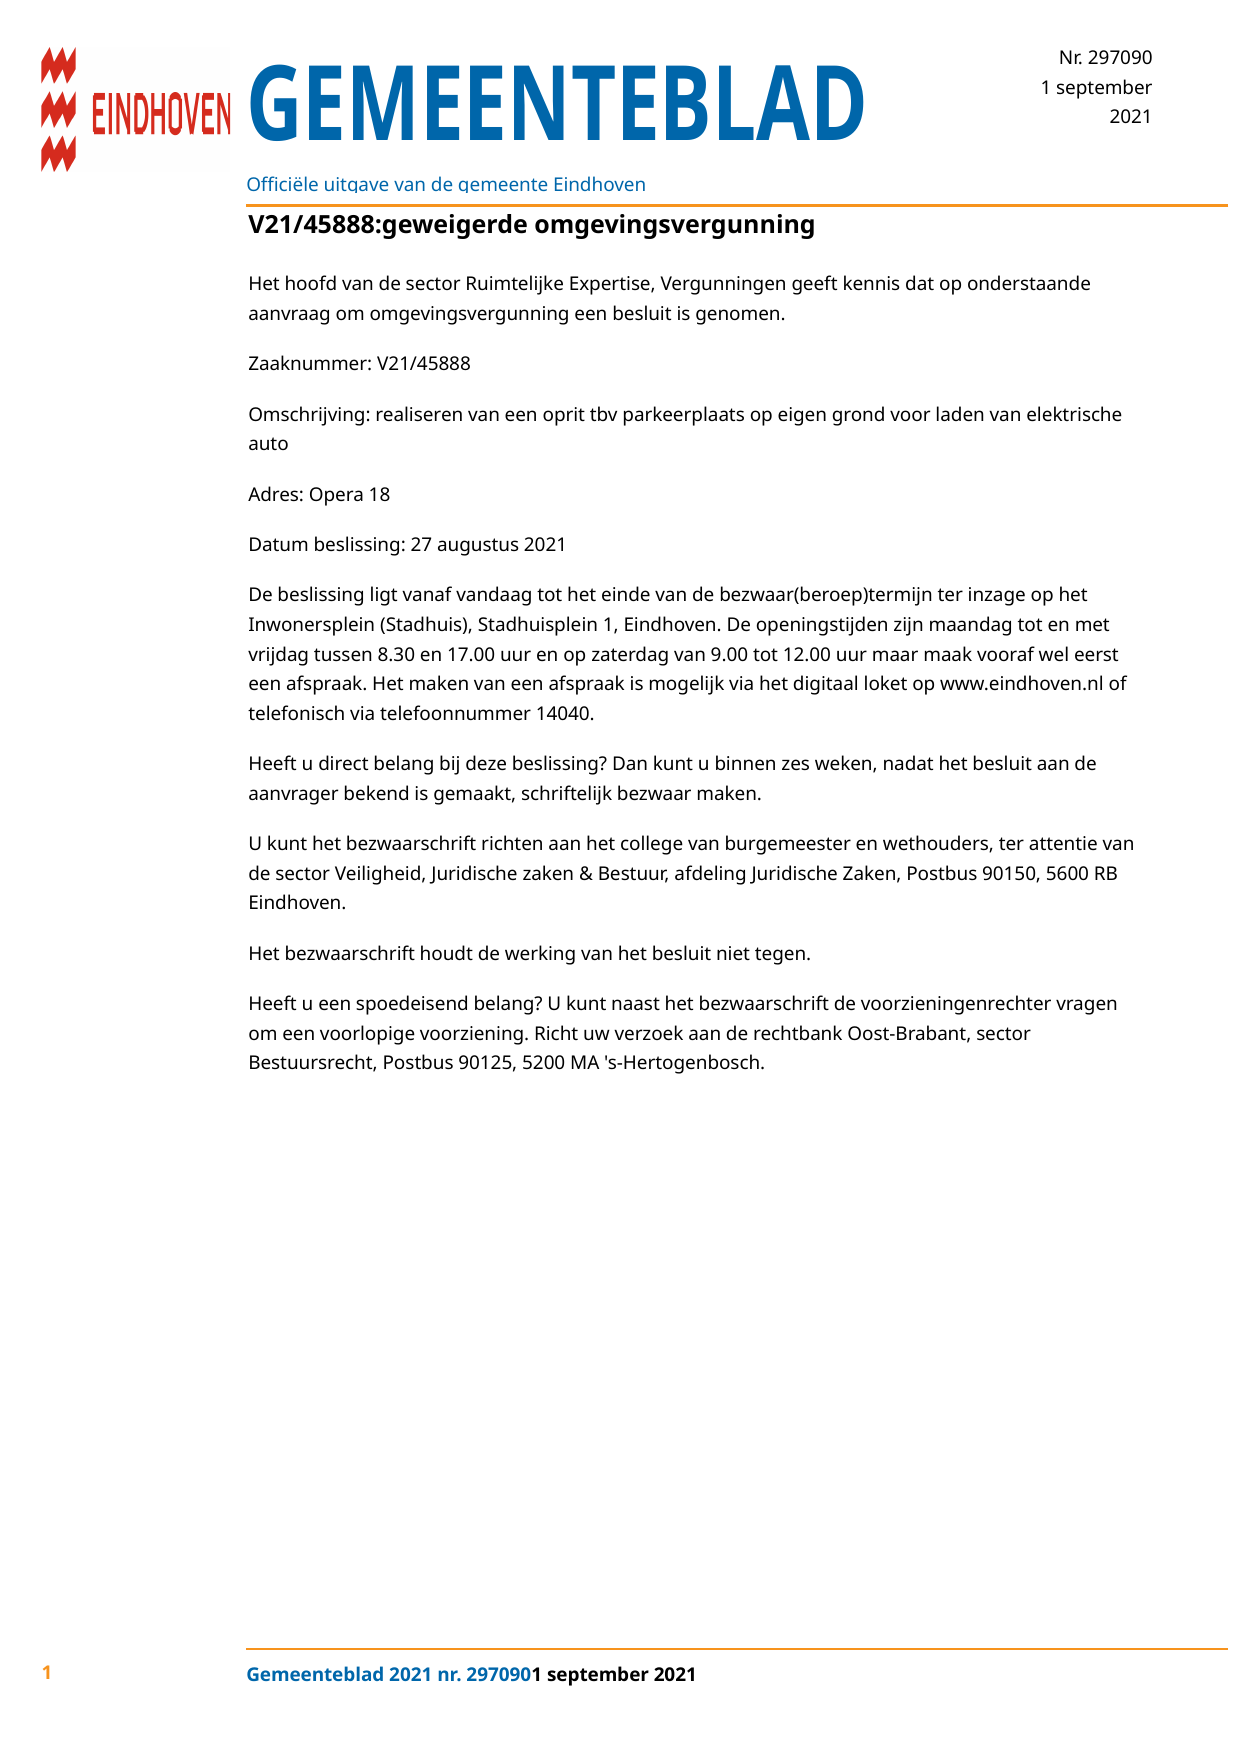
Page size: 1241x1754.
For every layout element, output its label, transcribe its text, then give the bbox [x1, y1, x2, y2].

text Heeft u een spoedeisend belang? U kunt naast het bezwaarschrift de voorzieningenrechter vragen om een voorlopige voorziening. Richt uw verzoek aan de rechtbank Oost-Brabant, sector Bestuursrecht, Postbus 90125, 5200 MA 's-Hertogenbosch. [248, 990, 1152, 1075]
text De beslissing ligt vanaf vandaag tot het einde van de bezwaar(beroep)termijn ter inzage op het Inwonersplein (Stadhuis), Stadhuisplein 1, Eindhoven. De openingstijden zijn maandag tot en met vrijdag tussen 8.30 en 17.00 uur en op zaterdag van 9.00 tot 12.00 uur maar maak vooraf wel eerst een afspraak. Het maken van een afspraak is mogelijk via het digitaal loket op www.eindhoven.nl of telefonisch via telefoonnummer 14040. [248, 582, 1152, 726]
text Het hoofd van de sector Ruimtelijke Expertise, Vergunningen geeft kennis dat op onderstaande aanvraag om omgevingsvergunning een besluit is genomen. [248, 270, 1152, 326]
text V21/45888:geweigerde omgevingsvergunning [248, 207, 1152, 241]
text Adres: Opera 18 [248, 481, 1152, 506]
text Datum beslissing: 27 augustus 2021 [248, 531, 1152, 557]
picture [41, 47, 231, 172]
text Heeft u direct belang bij deze beslissing? Dan kunt u binnen zes weken, nadat het besluit aan de aanvrager bekend is gemaakt, schriftelijk bezwaar maken. [248, 750, 1152, 806]
text Omschrijving: realiseren van een oprit tbv parkeerplaats op eigen grond voor laden van elektrische auto [248, 401, 1152, 456]
text Het bezwaarschrift houdt de werking van het besluit niet tegen. [248, 940, 1152, 966]
text U kunt het bezwaarschrift richten aan het college van burgemeester en wethouders, ter attentie van de sector Veiligheid, Juridische zaken & Bestuur, afdeling Juridische Zaken, Postbus 90150, 5600 RB Eindhoven. [248, 830, 1152, 915]
text Zaaknummer: V21/45888 [248, 350, 1152, 376]
